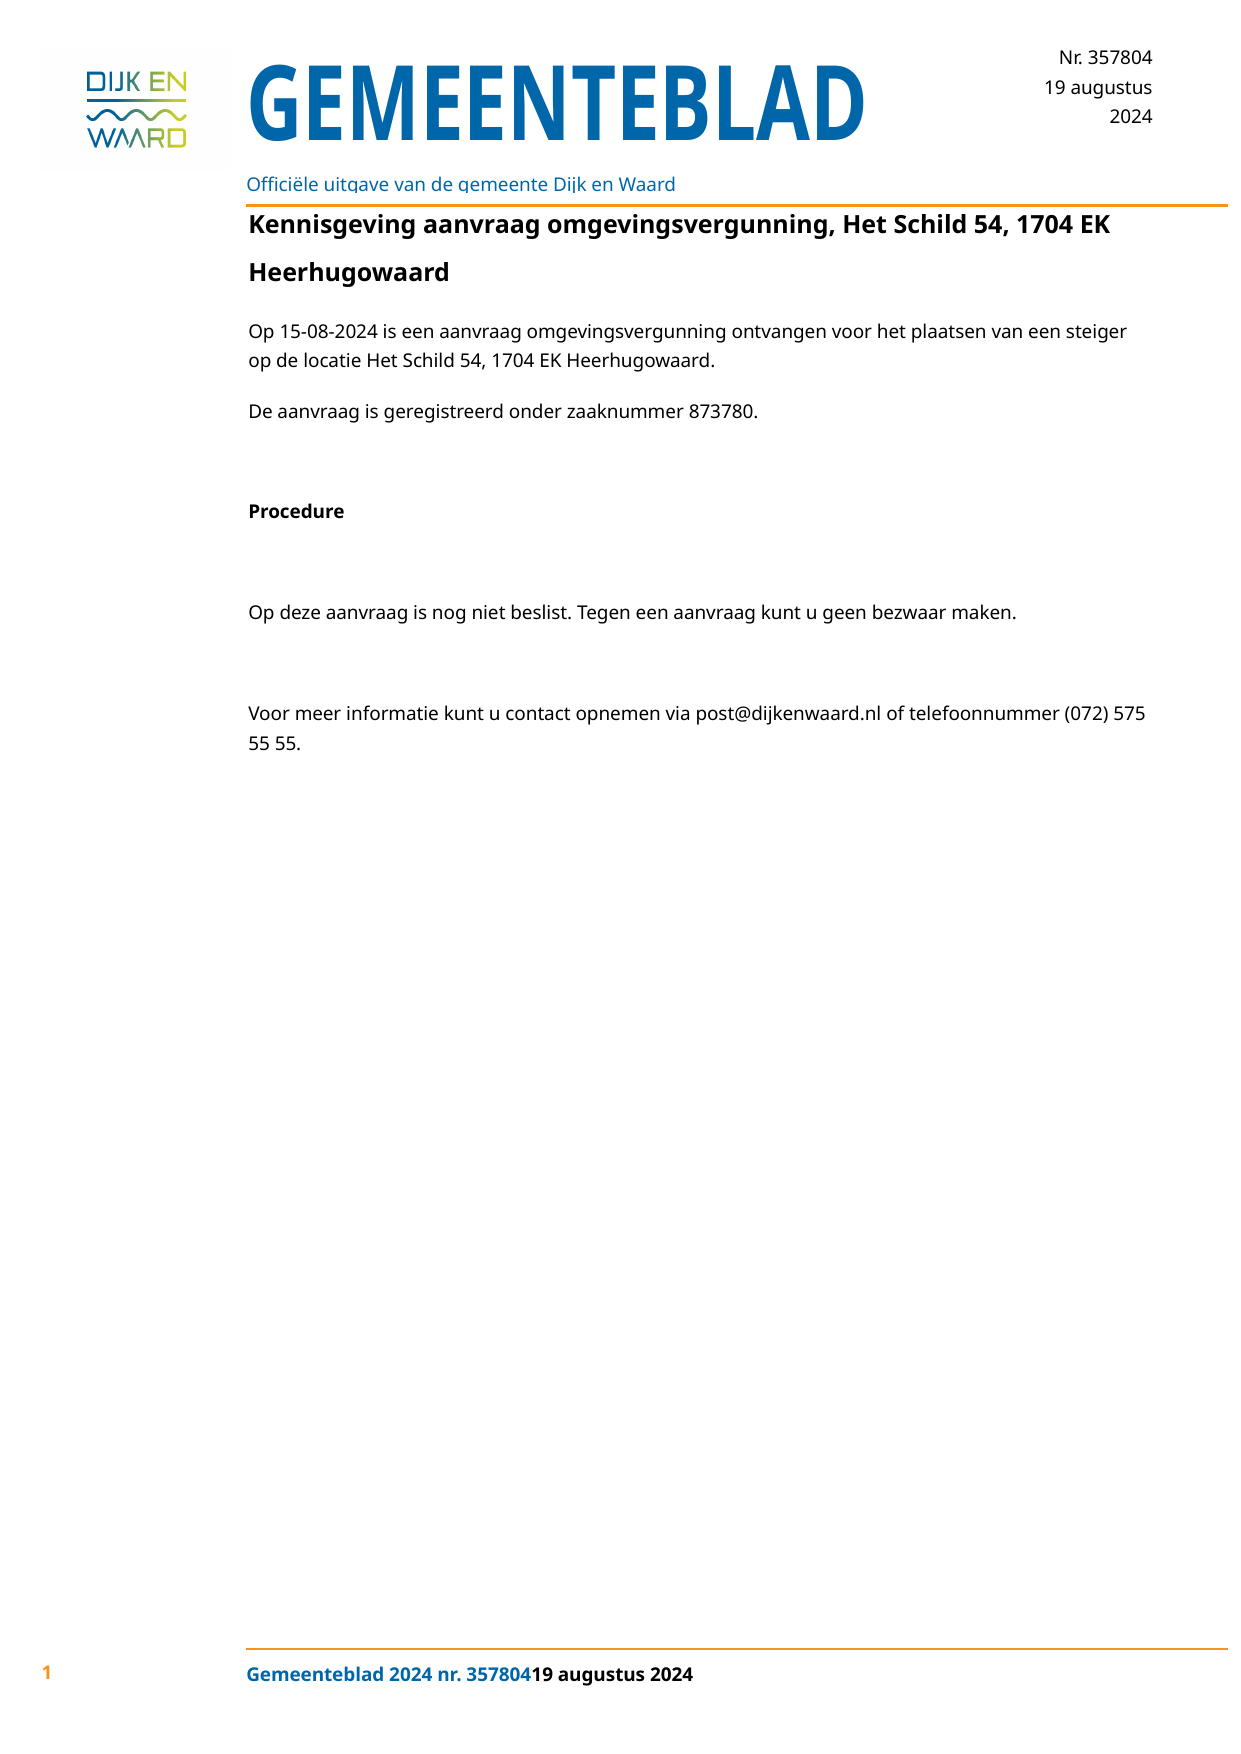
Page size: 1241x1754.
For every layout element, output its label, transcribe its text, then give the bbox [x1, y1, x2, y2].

text Op deze aanvraag is nog niet beslist. Tegen een aanvraag kunt u geen bezwaar maken. [248, 599, 1152, 625]
text Kennisgeving aanvraag omgevingsvergunning, Het Schild 54, 1704 EK Heerhugowaard [248, 207, 1152, 288]
text Op 15-08-2024 is een aanvraag omgevingsvergunning ontvangen voor het plaatsen van een steiger op de locatie Het Schild 54, 1704 EK Heerhugowaard. [248, 318, 1152, 373]
picture [41, 47, 231, 172]
text Voor meer informatie kunt u contact opnemen via post@dijkenwaard.nl of telefoonnummer (072) 575 55 55. [248, 700, 1152, 756]
text Procedure [248, 499, 1152, 524]
text De aanvraag is geregistreerd onder zaaknummer 873780. [248, 398, 1152, 424]
